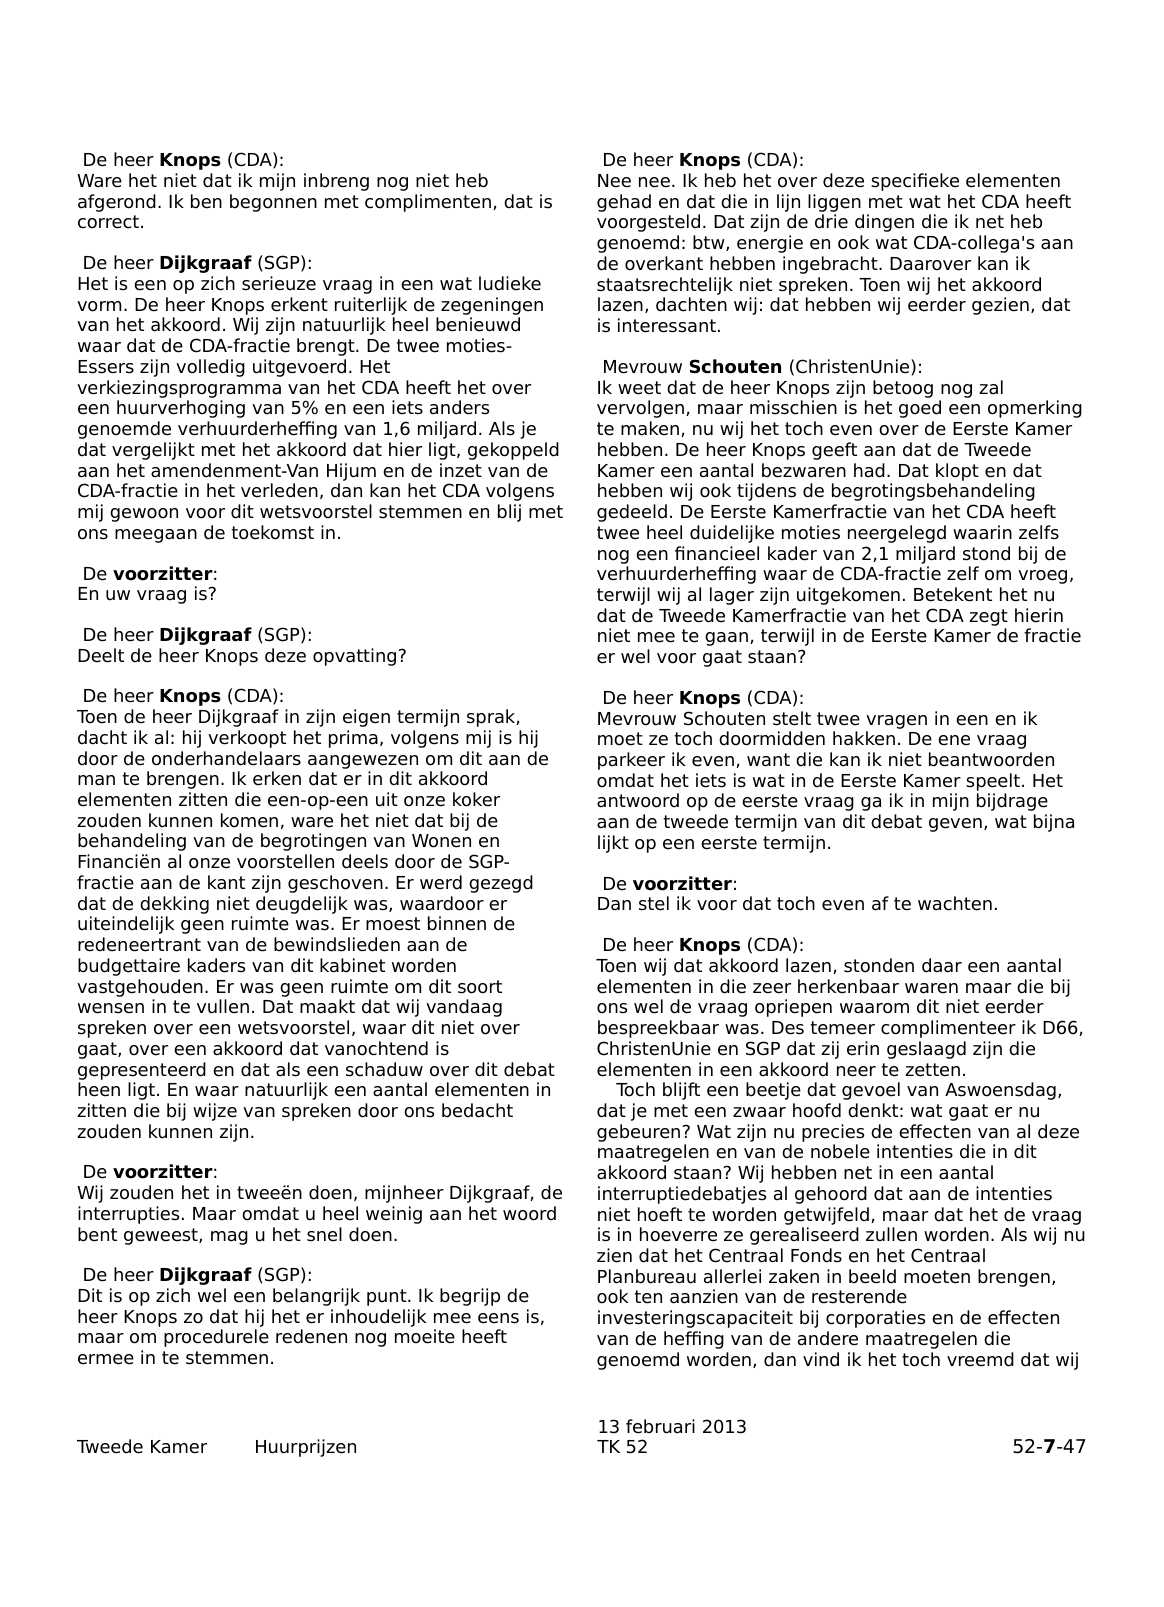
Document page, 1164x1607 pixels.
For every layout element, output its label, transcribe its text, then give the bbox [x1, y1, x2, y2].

text Ware het niet dat ik mijn inbreng nog niet heb afgerond. Ik ben begonnen met complimenten, dat is correct. [77, 171, 567, 233]
text De heer Dijkgraaf (SGP): [77, 1265, 567, 1286]
text Dit is op zich wel een belangrijk punt. Ik begrijp de heer Knops zo dat hij het er inhoudelijk mee eens is, maar om procedurele redenen nog moeite heeft ermee in te stemmen. [77, 1286, 567, 1369]
text De voorzitter: [77, 563, 567, 584]
text De voorzitter: [77, 1162, 567, 1183]
text De heer Dijkgraaf (SGP): [77, 253, 567, 274]
text Mevrouw Schouten (ChristenUnie): [596, 357, 1087, 377]
text De heer Knops (CDA): [596, 935, 1087, 956]
text De heer Knops (CDA): [77, 150, 567, 171]
text Ik weet dat de heer Knops zijn betoog nog zal vervolgen, maar misschien is het goed een opmerking te maken, nu wij het toch even over de Eerste Kamer hebben. De heer Knops geeft aan dat de Tweede Kamer een aantal bezwaren had. Dat klopt en dat hebben wij ook tijdens de begrotingsbehandeling gedeeld. De Eerste Kamerfractie van het CDA heeft twee heel duidelijke moties neergelegd waarin zelfs nog een financieel kader van 2,1 miljard stond bij de verhuurderheffing waar de CDA-fractie zelf om vroeg, terwijl wij al lager zijn uitgekomen. Betekent het nu dat de Tweede Kamerfractie van het CDA zegt hierin niet mee te gaan, terwijl in de Eerste Kamer de fractie er wel voor gaat staan? [596, 377, 1087, 668]
text Toen de heer Dijkgraaf in zijn eigen termijn sprak, dacht ik al: hij verkoopt het prima, volgens mij is hij door de onderhandelaars aangewezen om dit aan de man te brengen. Ik erken dat er in dit akkoord elementen zitten die een-op-een uit onze koker zouden kunnen komen, ware het niet dat bij de behandeling van de begrotingen van Wonen en Financiën al onze voorstellen deels door de SGP-fractie aan de kant zijn geschoven. Er werd gezegd dat de dekking niet deugdelijk was, waardoor er uiteindelijk geen ruimte was. Er moest binnen de redeneertrant van de bewindslieden aan de budgettaire kaders van dit kabinet worden vastgehouden. Er was geen ruimte om dit soort wensen in te vullen. Dat maakt dat wij vandaag spreken over een wetsvoorstel, waar dit niet over gaat, over een akkoord dat vanochtend is gepresenteerd en dat als een schaduw over dit debat heen ligt. En waar natuurlijk een aantal elementen in zitten die bij wijze van spreken door ons bedacht zouden kunnen zijn. [77, 707, 567, 1142]
text Toen wij dat akkoord lazen, stonden daar een aantal elementen in die zeer herkenbaar waren maar die bij ons wel de vraag opriepen waarom dit niet eerder bespreekbaar was. Des temeer complimenteer ik D66, ChristenUnie en SGP dat zij erin geslaagd zijn die elementen in een akkoord neer te zetten. [596, 956, 1087, 1080]
text Wij zouden het in tweeën doen, mijnheer Dijkgraaf, de interrupties. Maar omdat u heel weinig aan het woord bent geweest, mag u het snel doen. [77, 1183, 567, 1245]
text De heer Knops (CDA): [77, 686, 567, 707]
text Dan stel ik voor dat toch even af te wachten. [596, 894, 1087, 915]
text Het is een op zich serieuze vraag in een wat ludieke vorm. De heer Knops erkent ruiterlijk de zegeningen van het akkoord. Wij zijn natuurlijk heel benieuwd waar dat de CDA-fractie brengt. De twee moties-Essers zijn volledig uitgevoerd. Het verkiezingsprogramma van het CDA heeft het over een huurverhoging van 5% en een iets anders genoemde verhuurderheffing van 1,6 miljard. Als je dat vergelijkt met het akkoord dat hier ligt, gekoppeld aan het amendenment-Van Hijum en de inzet van de CDA-fractie in het verleden, dan kan het CDA volgens mij gewoon voor dit wetsvoorstel stemmen en blij met ons meegaan de toekomst in. [77, 274, 567, 543]
text En uw vraag is? [77, 584, 567, 605]
text Mevrouw Schouten stelt twee vragen in een en ik moet ze toch doormidden hakken. De ene vraag parkeer ik even, want die kan ik niet beantwoorden omdat het iets is wat in de Eerste Kamer speelt. Het antwoord op de eerste vraag ga ik in mijn bijdrage aan de tweede termijn van dit debat geven, wat bijna lijkt op een eerste termijn. [596, 708, 1087, 853]
text De heer Knops (CDA): [596, 150, 1087, 171]
text Toch blijft een beetje dat gevoel van Aswoensdag, dat je met een zwaar hoofd denkt: wat gaat er nu gebeuren? Wat zijn nu precies de effecten van al deze maatregelen en van de nobele intenties die in dit akkoord staan? Wij hebben net in een aantal interruptiedebatjes al gehoord dat aan de intenties niet hoeft te worden getwijfeld, maar dat het de vraag is in hoeverre ze gerealiseerd zullen worden. Als wij nu zien dat het Centraal Fonds en het Centraal Planbureau allerlei zaken in beeld moeten brengen, ook ten aanzien van de resterende investeringscapaciteit bij corporaties en de effecten van de heffing van de andere maatregelen die genoemd worden, dan vind ik het toch vreemd dat wij [596, 1080, 1087, 1370]
text De heer Knops (CDA): [596, 688, 1087, 708]
text Nee nee. Ik heb het over deze specifieke elementen gehad en dat die in lijn liggen met wat het CDA heeft voorgesteld. Dat zijn de drie dingen die ik net heb genoemd: btw, energie en ook wat CDA-collega's aan de overkant hebben ingebracht. Daarover kan ik staatsrechtelijk niet spreken. Toen wij het akkoord lazen, dachten wij: dat hebben wij eerder gezien, dat is interessant. [596, 171, 1087, 337]
text De voorzitter: [596, 873, 1087, 894]
text De heer Dijkgraaf (SGP): [77, 625, 567, 646]
text Deelt de heer Knops deze opvatting? [77, 646, 567, 666]
